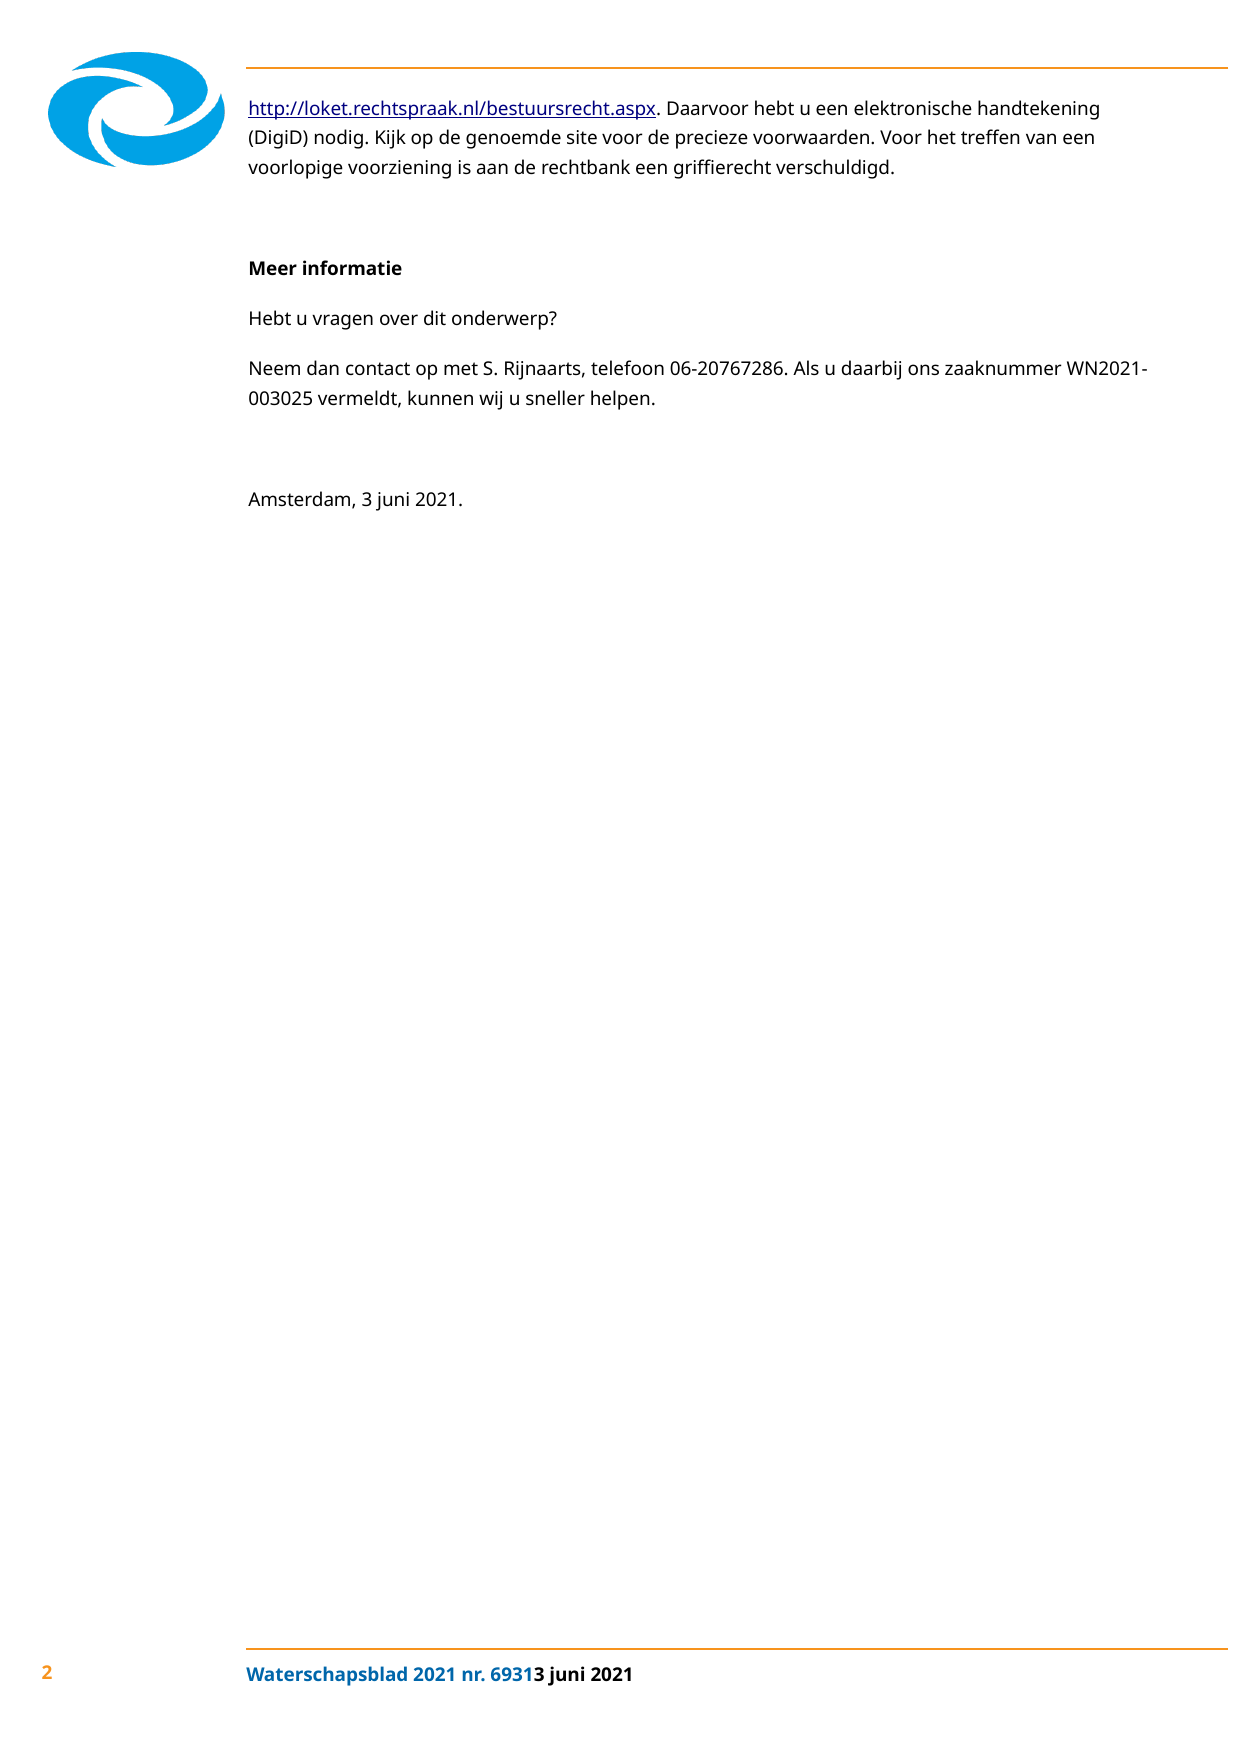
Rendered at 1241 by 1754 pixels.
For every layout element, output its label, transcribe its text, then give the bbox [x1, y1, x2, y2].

text Hebt u vragen over dit onderwerp? [248, 305, 1152, 331]
text Meer informatie [248, 255, 1152, 281]
text Neem dan contact op met S. Rijnaarts, telefoon 06-20767286. Als u daarbij ons zaaknummer WN2021-003025 vermeldt, kunnen wij u sneller helpen. [248, 356, 1152, 411]
text http://loket.rechtspraak.nl/bestuursrecht.aspx. Daarvoor hebt u een elektronische handtekening (DigiD) nodig. Kijk op de genoemde site voor de precieze voorwaarden. Voor het treffen van een voorlopige voorziening is aan de rechtbank een griffierecht verschuldigd. [248, 95, 1152, 180]
picture [41, 47, 231, 172]
text Amsterdam, 3 juni 2021. [248, 486, 1152, 512]
